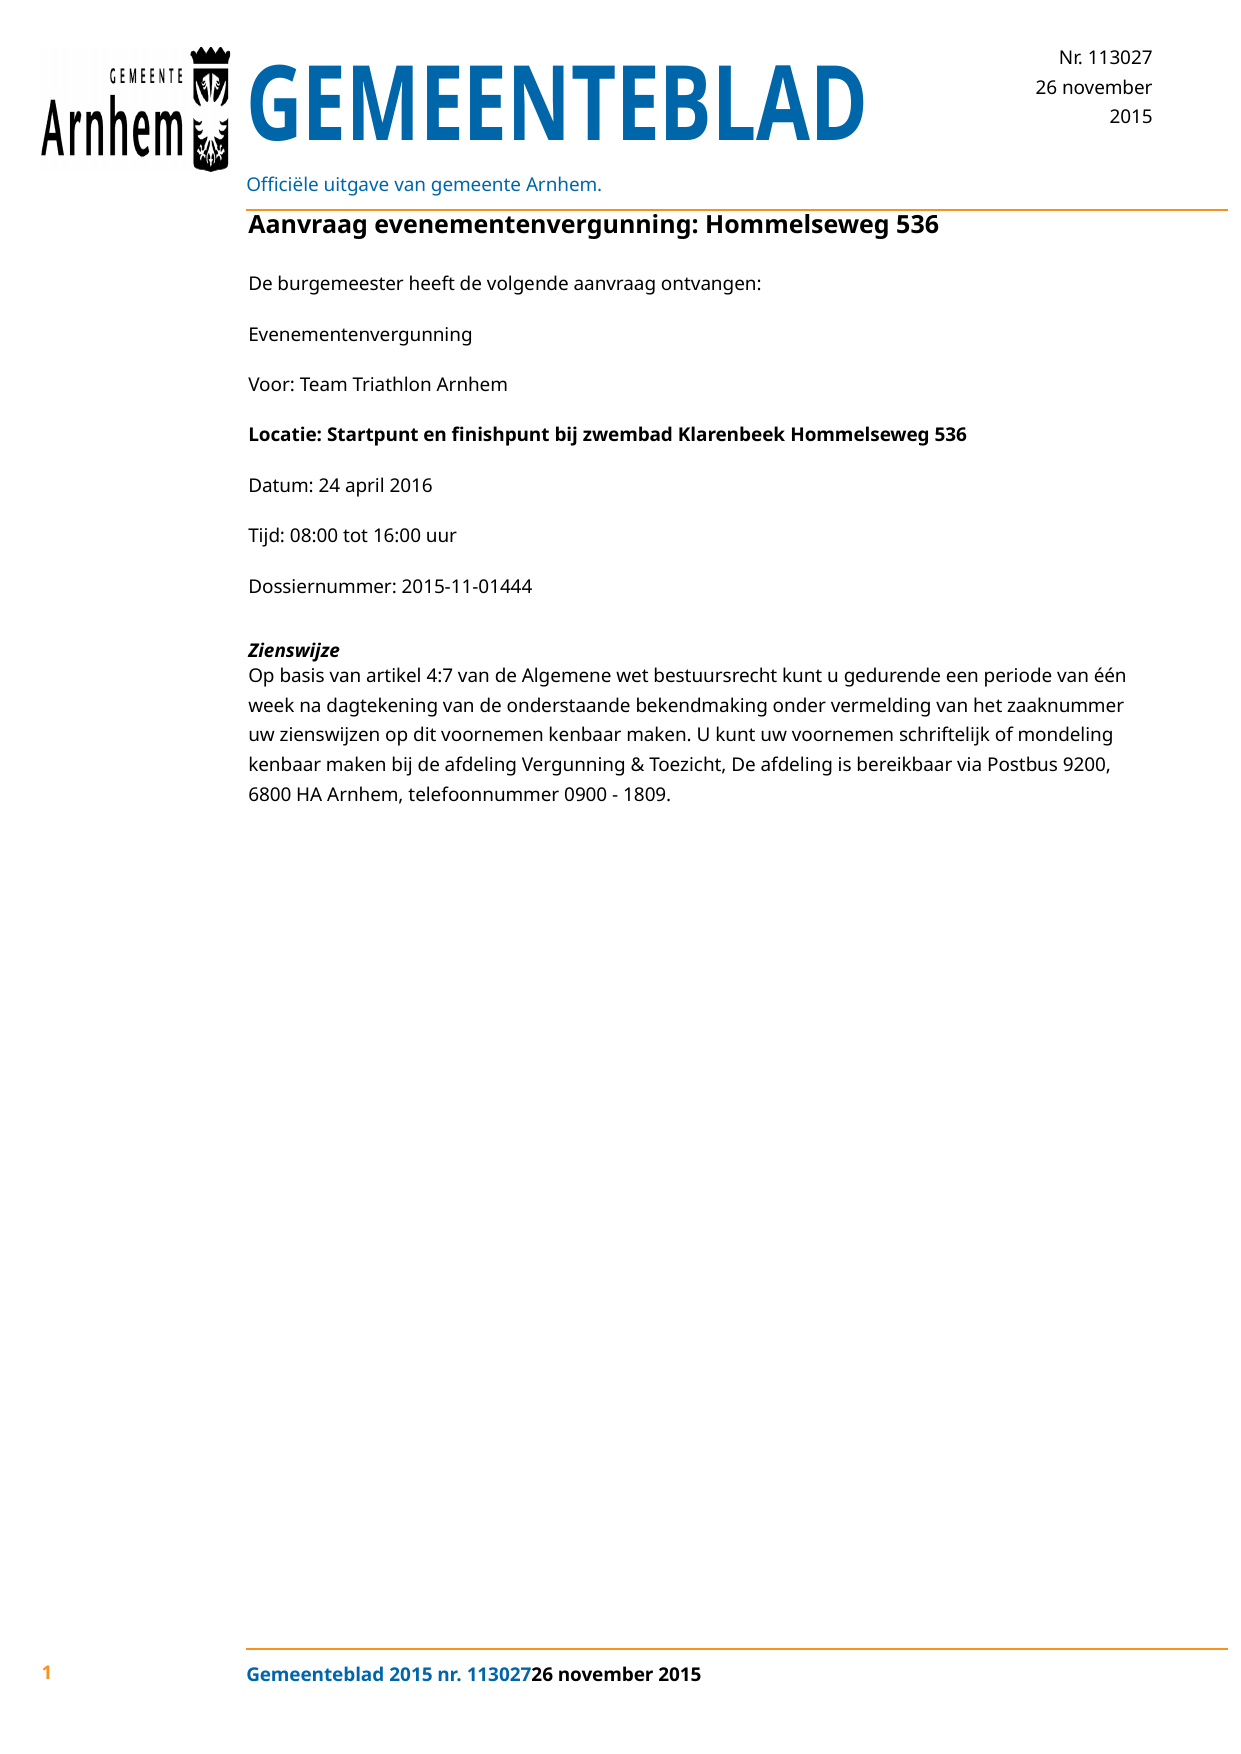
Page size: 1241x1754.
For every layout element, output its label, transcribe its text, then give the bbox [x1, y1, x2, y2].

picture [41, 47, 231, 172]
text Dossiernummer: 2015-11-01444 [248, 573, 1152, 598]
text Datum: 24 april 2016 [248, 472, 1152, 498]
text Evenementenvergunning [248, 321, 1152, 346]
text Locatie: Startpunt en finishpunt bij zwembad Klarenbeek Hommelseweg 536 [248, 422, 1152, 447]
text Tijd: 08:00 tot 16:00 uur [248, 522, 1152, 548]
text Aanvraag evenementenvergunning: Hommelseweg 536 [248, 211, 1152, 241]
text Op basis van artikel 4:7 van de Algemene wet bestuursrecht kunt u gedurende een periode van één week na dagtekening van de onderstaande bekendmaking onder vermelding van het zaaknummer uw zienswijzen op dit voornemen kenbaar maken. U kunt uw voornemen schriftelijk of mondeling kenbaar maken bij de afdeling Vergunning & Toezicht, De afdeling is bereikbaar via Postbus 9200, 6800 HA Arnhem, telefoonnummer 0900 - 1809. [248, 662, 1152, 807]
text De burgemeester heeft de volgende aanvraag ontvangen: [248, 270, 1152, 296]
text Zienswijze [248, 637, 1152, 662]
text Voor: Team Triathlon Arnhem [248, 371, 1152, 397]
